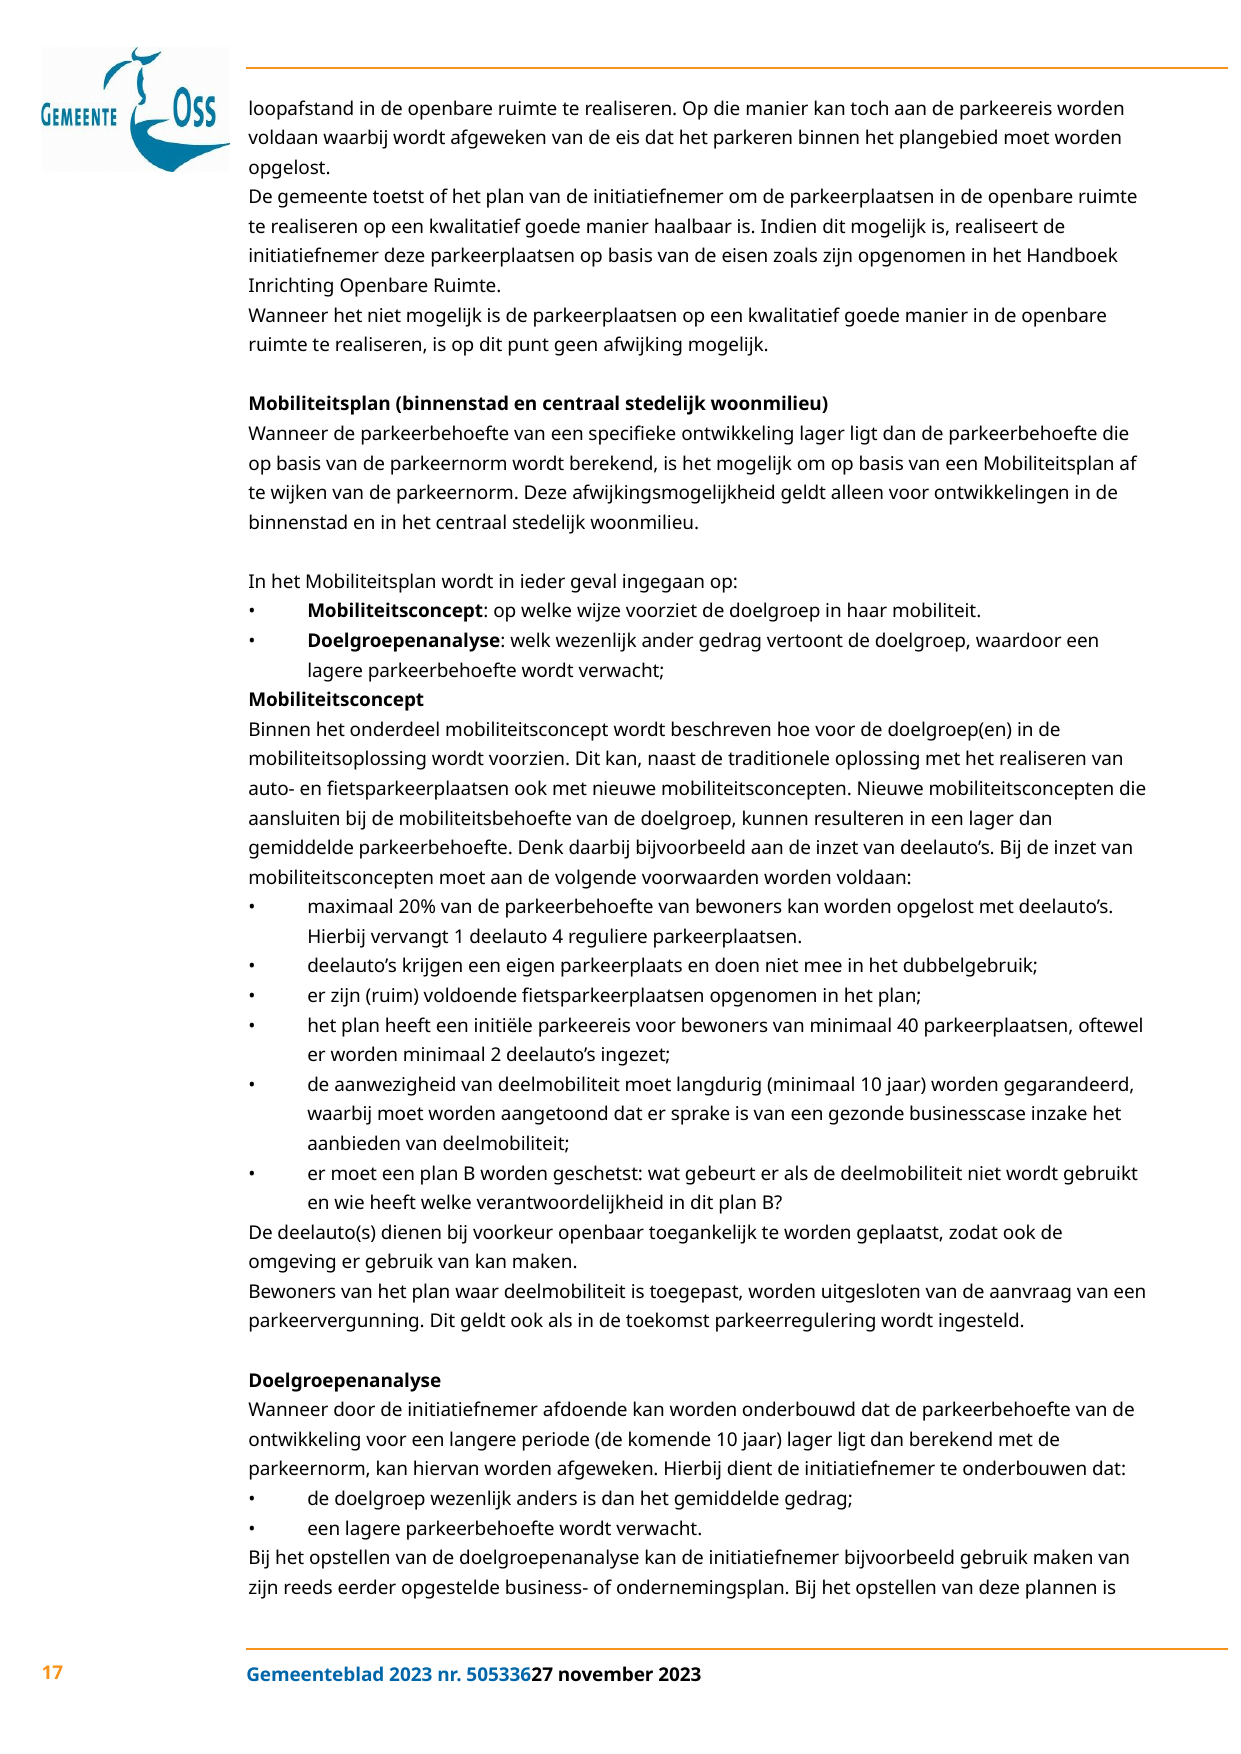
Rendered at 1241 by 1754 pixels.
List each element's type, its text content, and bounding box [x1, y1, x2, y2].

list maximaal 20% van de parkeerbehoefte van bewoners kan worden opgelost met deelauto’s. Hierbij vervangt 1 deelauto 4 reguliere parkeerplaatsen. [248, 893, 1152, 949]
text Wanneer door de initiatiefnemer afdoende kan worden onderbouwd dat de parkeerbehoefte van de ontwikkeling voor een langere periode (de komende 10 jaar) lager ligt dan berekend met de parkeernorm, kan hiervan worden afgeweken. Hierbij dient de initiatiefnemer te onderbouwen dat: [248, 1396, 1152, 1481]
list het plan heeft een initiële parkeereis voor bewoners van minimaal 40 parkeerplaatsen, oftewel er worden minimaal 2 deelauto’s ingezet; [248, 1012, 1152, 1067]
text Wanneer de parkeerbehoefte van een specifieke ontwikkeling lager ligt dan de parkeerbehoefte die op basis van de parkeernorm wordt berekend, is het mogelijk om op basis van een Mobiliteitsplan af te wijken van de parkeernorm. Deze afwijkingsmogelijkheid geldt alleen voor ontwikkelingen in de binnenstad en in het centraal stedelijk woonmilieu. [248, 420, 1152, 535]
text Mobiliteitsplan (binnenstad en centraal stedelijk woonmilieu) [248, 391, 1152, 416]
text loopafstand in de openbare ruimte te realiseren. Op die manier kan toch aan de parkeereis worden voldaan waarbij wordt afgeweken van de eis dat het parkeren binnen het plangebied moet worden opgelost. [248, 95, 1152, 180]
list de aanwezigheid van deelmobiliteit moet langdurig (minimaal 10 jaar) worden gegarandeerd, waarbij moet worden aangetoond dat er sprake is van een gezonde businesscase inzake het aanbieden van deelmobiliteit; [248, 1071, 1152, 1156]
list de doelgroep wezenlijk anders is dan het gemiddelde gedrag; [248, 1485, 1152, 1511]
text In het Mobiliteitsplan wordt in ieder geval ingegaan op: [248, 568, 1152, 594]
list deelauto’s krijgen een eigen parkeerplaats en doen niet mee in het dubbelgebruik; [248, 953, 1152, 978]
picture [41, 47, 231, 172]
text Bij het opstellen van de doelgroepenanalyse kan de initiatiefnemer bijvoorbeeld gebruik maken van zijn reeds eerder opgestelde business- of ondernemingsplan. Bij het opstellen van deze plannen is [248, 1544, 1152, 1600]
list een lagere parkeerbehoefte wordt verwacht. [248, 1515, 1152, 1541]
list er moet een plan B worden geschetst: wat gebeurt er als de deelmobiliteit niet wordt gebruikt en wie heeft welke verantwoordelijkheid in dit plan B? [248, 1160, 1152, 1215]
list Doelgroepenanalyse: welk wezenlijk ander gedrag vertoont de doelgroep, waardoor een lagere parkeerbehoefte wordt verwacht; [248, 627, 1152, 683]
text Doelgroepenanalyse [248, 1367, 1152, 1393]
text Binnen het onderdeel mobiliteitsconcept wordt beschreven hoe voor de doelgroep(en) in de mobiliteitsoplossing wordt voorzien. Dit kan, naast de traditionele oplossing met het realiseren van auto- en fietsparkeerplaatsen ook met nieuwe mobiliteitsconcepten. Nieuwe mobiliteitsconcepten die aansluiten bij de mobiliteitsbehoefte van de doelgroep, kunnen resulteren in een lager dan gemiddelde parkeerbehoefte. Denk daarbij bijvoorbeeld aan de inzet van deelauto’s. Bij de inzet van mobiliteitsconcepten moet aan de volgende voorwaarden worden voldaan: [248, 716, 1152, 890]
text Wanneer het niet mogelijk is de parkeerplaatsen op een kwalitatief goede manier in de openbare ruimte te realiseren, is op dit punt geen afwijking mogelijk. [248, 302, 1152, 357]
text De deelauto(s) dienen bij voorkeur openbaar toegankelijk te worden geplaatst, zodat ook de omgeving er gebruik van kan maken. [248, 1219, 1152, 1274]
text De gemeente toetst of het plan van de initiatiefnemer om de parkeerplaatsen in de openbare ruimte te realiseren op een kwalitatief goede manier haalbaar is. Indien dit mogelijk is, realiseert de initiatiefnemer deze parkeerplaatsen op basis van de eisen zoals zijn opgenomen in het Handboek Inrichting Openbare Ruimte. [248, 183, 1152, 298]
text Bewoners van het plan waar deelmobiliteit is toegepast, worden uitgesloten van de aanvraag van een parkeervergunning. Dit geldt ook als in de toekomst parkeerregulering wordt ingesteld. [248, 1278, 1152, 1333]
text Mobiliteitsconcept [248, 686, 1152, 712]
list Mobiliteitsconcept: op welke wijze voorziet de doelgroep in haar mobiliteit. [248, 598, 1152, 623]
list er zijn (ruim) voldoende fietsparkeerplaatsen opgenomen in het plan; [248, 982, 1152, 1008]
